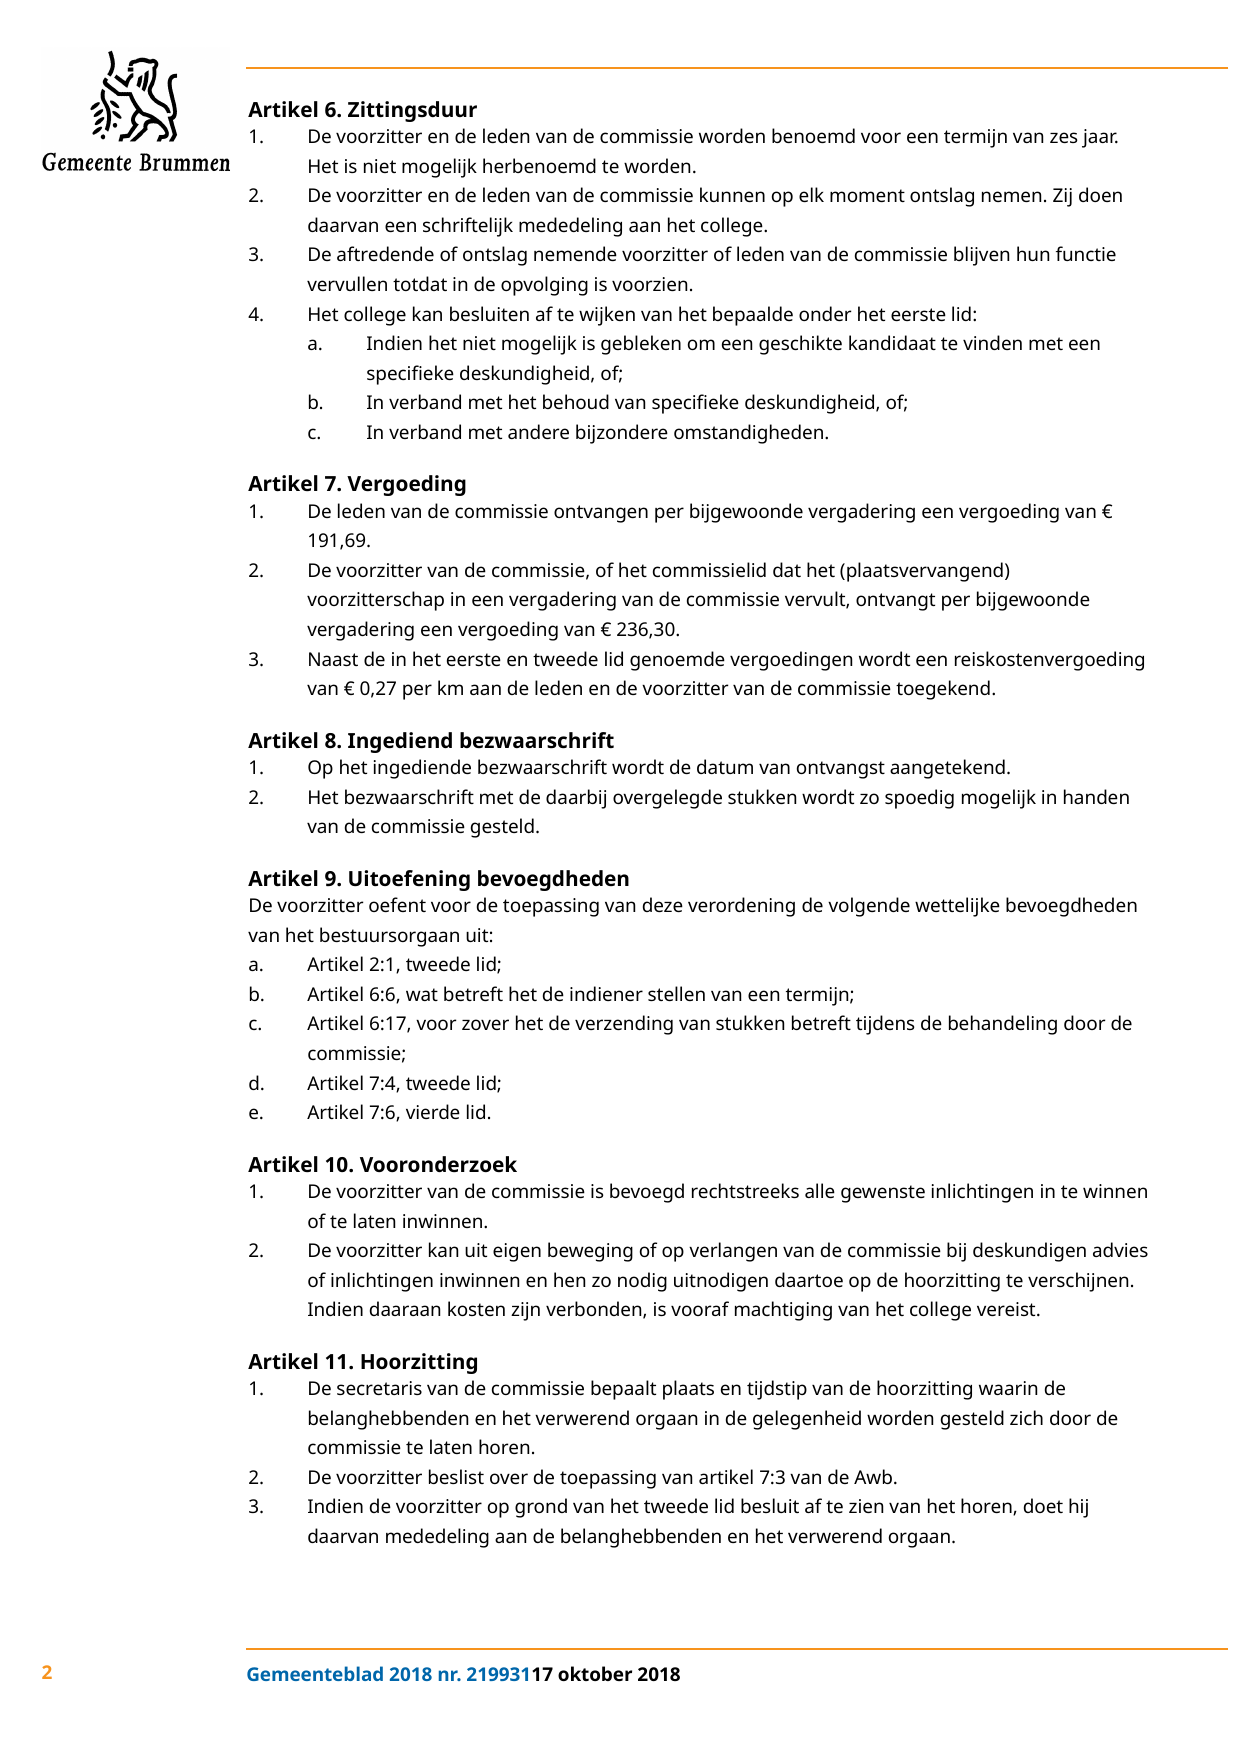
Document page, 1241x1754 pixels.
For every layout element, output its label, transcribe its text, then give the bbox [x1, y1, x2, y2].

list Het college kan besluiten af te wijken van het bepaalde onder het eerste lid: [248, 301, 1152, 326]
list Op het ingediende bezwaarschrift wordt de datum van ontvangst aangetekend. [248, 754, 1152, 780]
text Artikel 10. Vooronderzoek [248, 1150, 1152, 1178]
list Artikel 6:6, wat betreft het de indiener stellen van een termijn; [248, 981, 1152, 1007]
list Artikel 7:6, vierde lid. [248, 1099, 1152, 1125]
list De aftredende of ontslag nemende voorzitter of leden van de commissie blijven hun functie vervullen totdat in de opvolging is voorzien. [248, 242, 1152, 297]
list De voorzitter van de commissie, of het commissielid dat het (plaatsvervangend) voorzitterschap in een vergadering van de commissie vervult, ontvangt per bijgewoonde vergadering een vergoeding van € 236,30. [248, 557, 1152, 642]
list In verband met andere bijzondere omstandigheden. [307, 419, 1152, 445]
list De voorzitter kan uit eigen beweging of op verlangen van de commissie bij deskundigen advies of inlichtingen inwinnen en hen zo nodig uitnodigen daartoe op de hoorzitting te verschijnen. Indien daaraan kosten zijn verbonden, is vooraf machtiging van het college vereist. [248, 1237, 1152, 1322]
list Indien het niet mogelijk is gebleken om een geschikte kandidaat te vinden met een specifieke deskundigheid, of; [307, 330, 1152, 386]
list De voorzitter en de leden van de commissie worden benoemd voor een termijn van zes jaar. Het is niet mogelijk herbenoemd te worden. [248, 123, 1152, 178]
list Artikel 2:1, tweede lid; [248, 951, 1152, 977]
text Artikel 9. Uitoefening bevoegdheden [248, 864, 1152, 892]
list Het bezwaarschrift met de daarbij overgelegde stukken wordt zo spoedig mogelijk in handen van de commissie gesteld. [248, 784, 1152, 839]
text De voorzitter oefent voor de toepassing van deze verordening de volgende wettelijke bevoegdheden van het bestuursorgaan uit: [248, 892, 1152, 948]
text Artikel 11. Hoorzitting [248, 1347, 1152, 1375]
list Artikel 6:17, voor zover het de verzending van stukken betreft tijdens de behandeling door de commissie; [248, 1011, 1152, 1066]
list De voorzitter beslist over de toepassing van artikel 7:3 van de Awb. [248, 1464, 1152, 1490]
list De leden van de commissie ontvangen per bijgewoonde vergadering een vergoeding van € 191,69. [248, 498, 1152, 553]
list Indien de voorzitter op grond van het tweede lid besluit af te zien van het horen, doet hij daarvan mededeling aan de belanghebbenden en het verwerend orgaan. [248, 1494, 1152, 1549]
list De voorzitter en de leden van de commissie kunnen op elk moment ontslag nemen. Zij doen daarvan een schriftelijk mededeling aan het college. [248, 182, 1152, 238]
list Naast de in het eerste en tweede lid genoemde vergoedingen wordt een reiskostenvergoeding van € 0,27 per km aan de leden en de voorzitter van de commissie toegekend. [248, 646, 1152, 701]
text Artikel 6. Zittingsduur [248, 95, 1152, 123]
list In verband met het behoud van specifieke deskundigheid, of; [307, 389, 1152, 415]
text Artikel 7. Vergoeding [248, 469, 1152, 498]
list Artikel 7:4, tweede lid; [248, 1070, 1152, 1096]
text Artikel 8. Ingediend bezwaarschrift [248, 726, 1152, 754]
picture [41, 47, 231, 172]
list De secretaris van de commissie bepaalt plaats en tijdstip van de hoorzitting waarin de belanghebbenden en het verwerend orgaan in de gelegenheid worden gesteld zich door de commissie te laten horen. [248, 1375, 1152, 1460]
list De voorzitter van de commissie is bevoegd rechtstreeks alle gewenste inlichtingen in te winnen of te laten inwinnen. [248, 1178, 1152, 1233]
